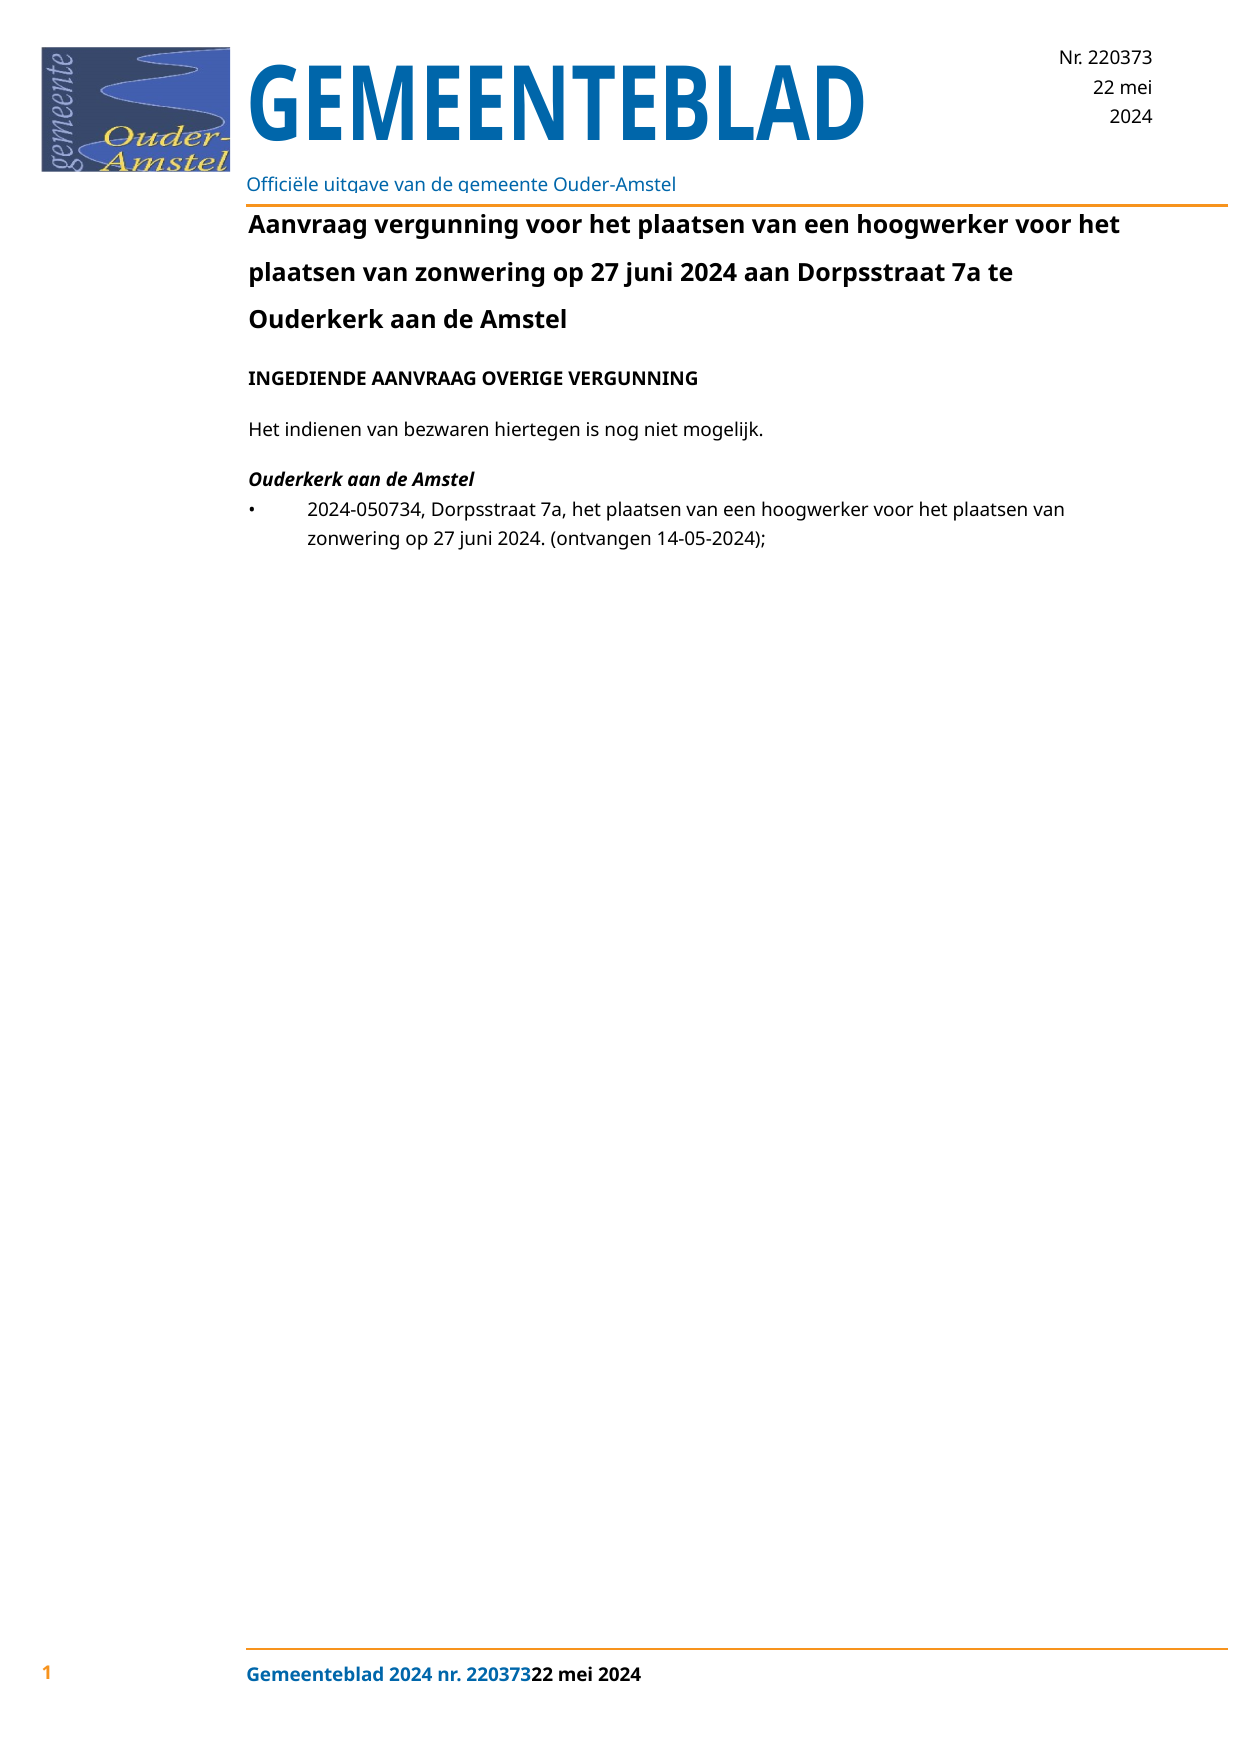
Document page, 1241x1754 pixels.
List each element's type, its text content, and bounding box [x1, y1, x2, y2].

text INGEDIENDE AANVRAAG OVERIGE VERGUNNING [248, 366, 1152, 391]
text Het indienen van bezwaren hiertegen is nog niet mogelijk. [248, 416, 1152, 442]
text Ouderkerk aan de Amstel [248, 466, 1152, 492]
text Aanvraag vergunning voor het plaatsen van een hoogwerker voor het plaatsen van zonwering op 27 juni 2024 aan Dorpsstraat 7a te Ouderkerk aan de Amstel [248, 207, 1152, 336]
picture [41, 47, 231, 172]
list 2024-050734, Dorpsstraat 7a, het plaatsen van een hoogwerker voor het plaatsen van zonwering op 27 juni 2024. (ontvangen 14-05-2024); [248, 496, 1152, 551]
